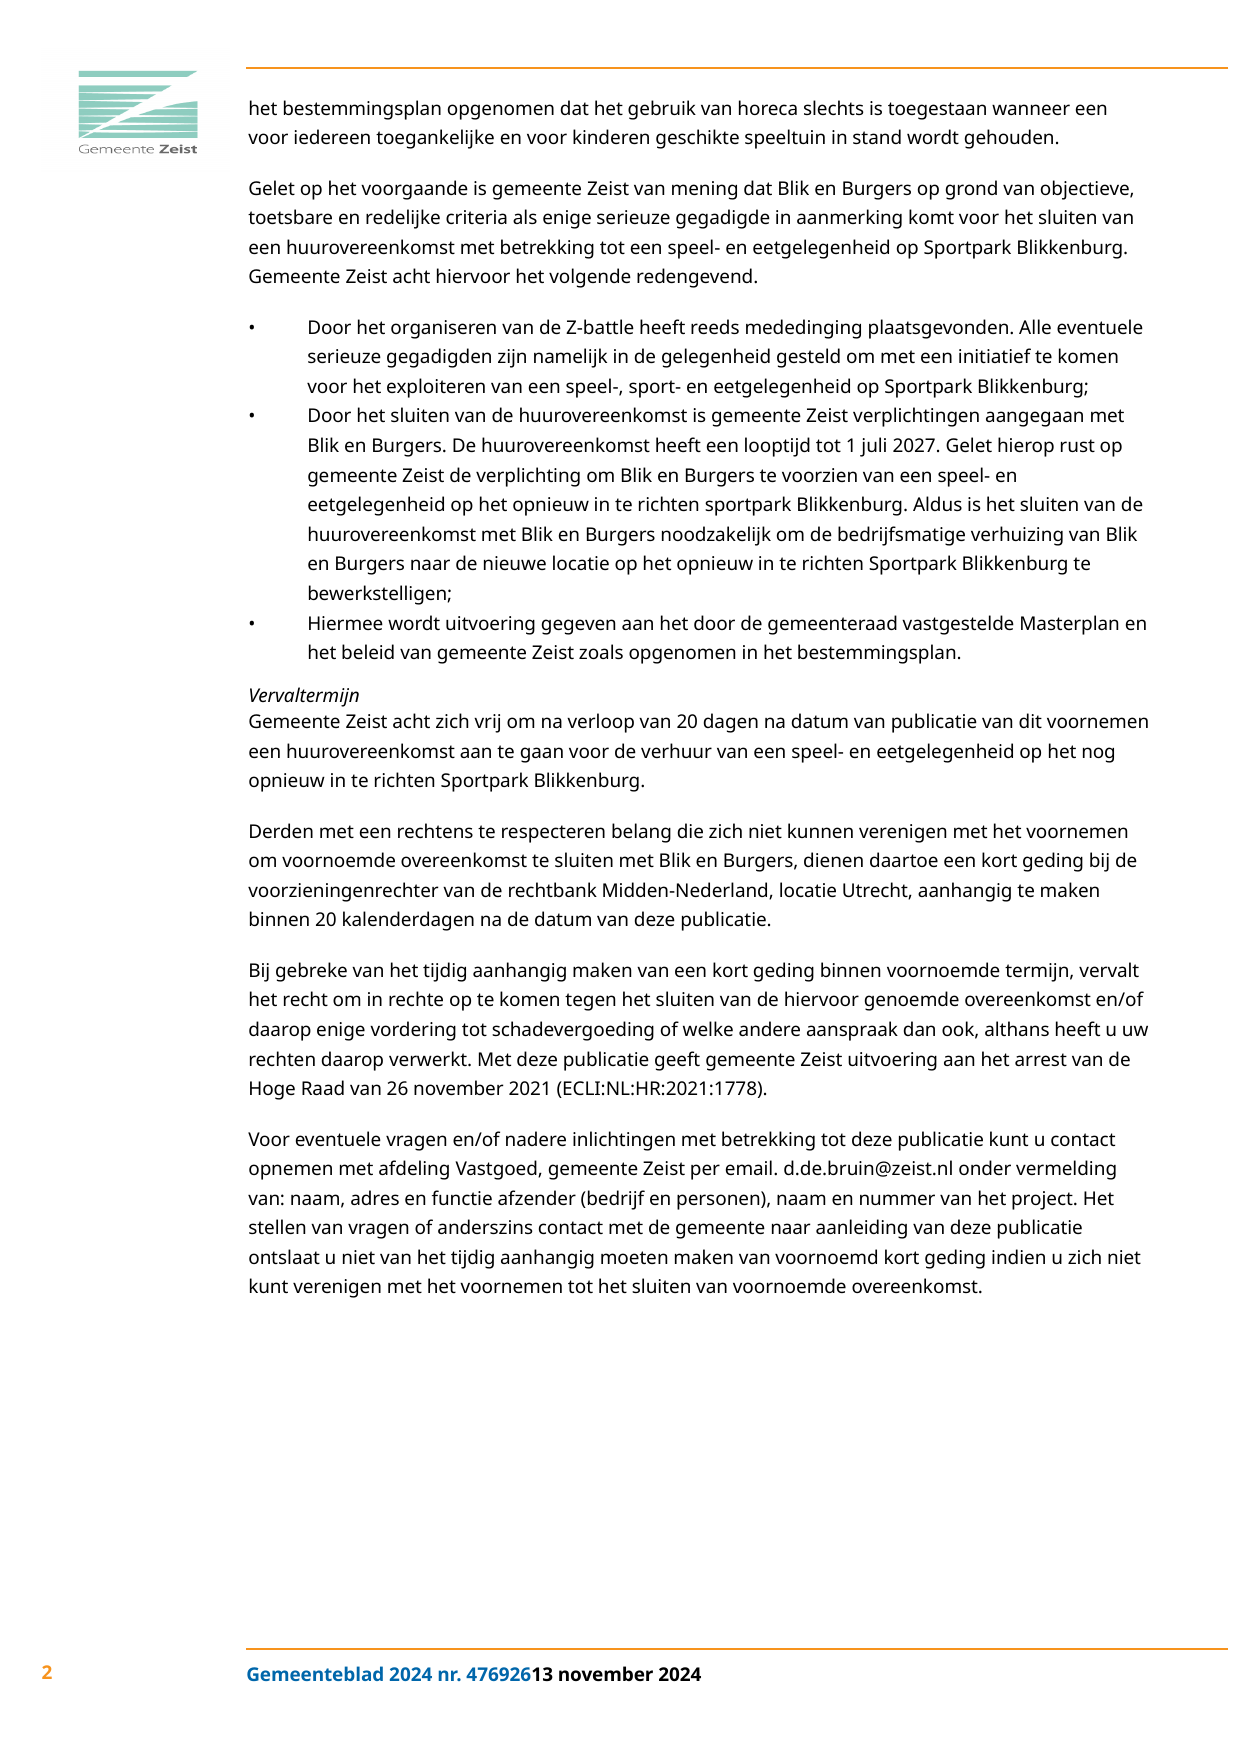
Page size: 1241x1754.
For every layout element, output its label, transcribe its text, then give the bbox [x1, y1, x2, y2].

text Derden met een rechtens te respecteren belang die zich niet kunnen verenigen met het voornemen om voornoemde overeenkomst te sluiten met Blik en Burgers, dienen daartoe een kort geding bij de voorzieningenrechter van de rechtbank Midden-Nederland, locatie Utrecht, aanhangig te maken binnen 20 kalenderdagen na de datum van deze publicatie. [248, 818, 1152, 932]
text Bij gebreke van het tijdig aanhangig maken van een kort geding binnen voornoemde termijn, vervalt het recht om in rechte op te komen tegen het sluiten van de hiervoor genoemde overeenkomst en/of daarop enige vordering tot schadevergoeding of welke andere aanspraak dan ook, althans heeft u uw rechten daarop verwerkt. Met deze publicatie geeft gemeente Zeist uitvoering aan het arrest van de Hoge Raad van 26 november 2021 (ECLI:NL:HR:2021:1778). [248, 957, 1152, 1101]
text Vervaltermijn [248, 682, 1152, 708]
list Door het organiseren van de Z-battle heeft reeds mededinging plaatsgevonden. Alle eventuele serieuze gegadigden zijn namelijk in de gelegenheid gesteld om met een initiatief te komen voor het exploiteren van een speel-, sport- en eetgelegenheid op Sportpark Blikkenburg; [248, 314, 1152, 399]
text het bestemmingsplan opgenomen dat het gebruik van horeca slechts is toegestaan wanneer een voor iedereen toegankelijke en voor kinderen geschikte speeltuin in stand wordt gehouden. [248, 95, 1152, 150]
list Hiermee wordt uitvoering gegeven aan het door de gemeenteraad vastgestelde Masterplan en het beleid van gemeente Zeist zoals opgenomen in het bestemmingsplan. [248, 610, 1152, 665]
picture [41, 47, 231, 172]
list Door het sluiten van de huurovereenkomst is gemeente Zeist verplichtingen aangegaan met Blik en Burgers. De huurovereenkomst heeft een looptijd tot 1 juli 2027. Gelet hierop rust op gemeente Zeist de verplichting om Blik en Burgers te voorzien van een speel- en eetgelegenheid op het opnieuw in te richten sportpark Blikkenburg. Aldus is het sluiten van de huurovereenkomst met Blik en Burgers noodzakelijk om de bedrijfsmatige verhuizing van Blik en Burgers naar de nieuwe locatie op het opnieuw in te richten Sportpark Blikkenburg te bewerkstelligen; [248, 403, 1152, 606]
text Gemeente Zeist acht zich vrij om na verloop van 20 dagen na datum van publicatie van dit voornemen een huurovereenkomst aan te gaan voor de verhuur van een speel- en eetgelegenheid op het nog opnieuw in te richten Sportpark Blikkenburg. [248, 708, 1152, 793]
text Gelet op het voorgaande is gemeente Zeist van mening dat Blik en Burgers op grond van objectieve, toetsbare en redelijke criteria als enige serieuze gegadigde in aanmerking komt voor het sluiten van een huurovereenkomst met betrekking tot een speel- en eetgelegenheid op Sportpark Blikkenburg. Gemeente Zeist acht hiervoor het volgende redengevend. [248, 175, 1152, 289]
text Voor eventuele vragen en/of nadere inlichtingen met betrekking tot deze publicatie kunt u contact opnemen met afdeling Vastgoed, gemeente Zeist per email. d.de.bruin@zeist.nl onder vermelding van: naam, adres en functie afzender (bedrijf en personen), naam en nummer van het project. Het stellen van vragen of anderszins contact met de gemeente naar aanleiding van deze publicatie ontslaat u niet van het tijdig aanhangig moeten maken van voornoemd kort geding indien u zich niet kunt verenigen met het voornemen tot het sluiten van voornoemde overeenkomst. [248, 1126, 1152, 1299]
